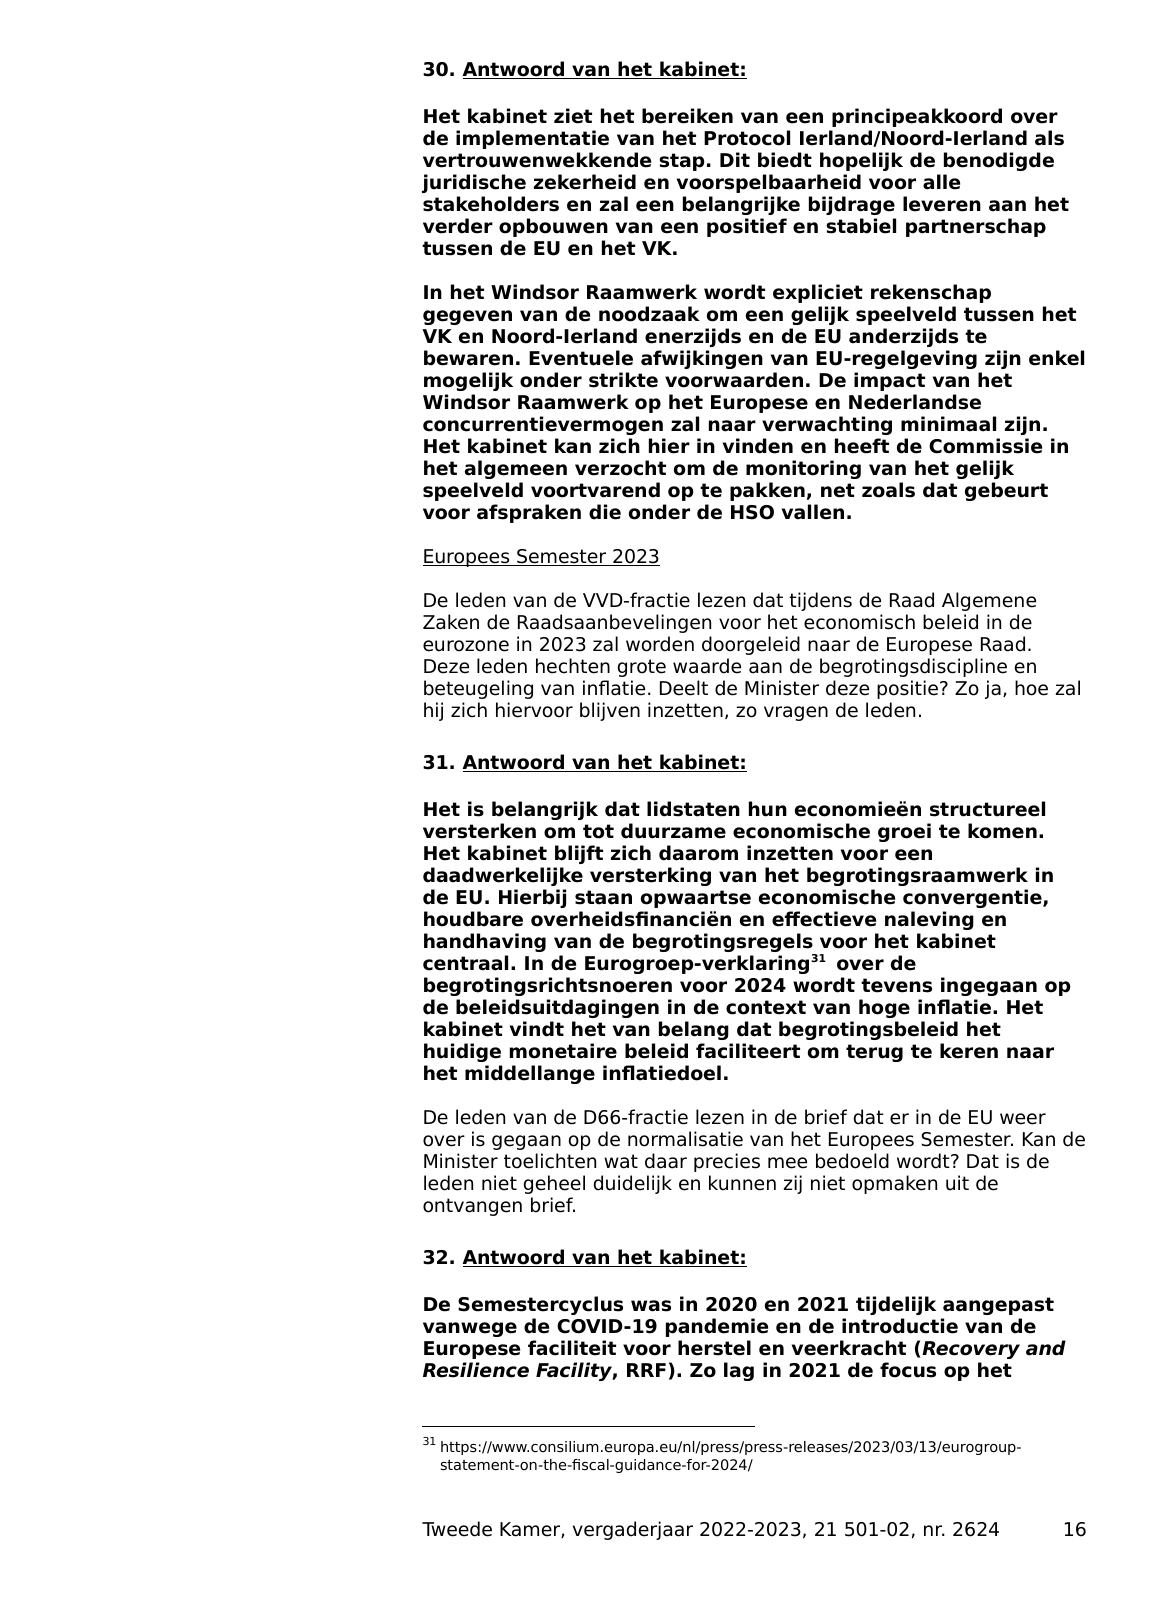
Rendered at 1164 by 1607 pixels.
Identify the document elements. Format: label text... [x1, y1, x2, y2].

text De Semestercyclus was in 2020 en 2021 tijdelijk aangepast vanwege de COVID-19 pandemie en de introductie van de Europese faciliteit voor herstel en veerkracht (Recovery and Resilience Facility, RRF). Zo lag in 2021 de focus op het [422, 1294, 1087, 1382]
text De leden van de VVD-fractie lezen dat tijdens de Raad Algemene Zaken de Raadsaanbevelingen voor het economisch beleid in de eurozone in 2023 zal worden doorgeleid naar de Europese Raad. Deze leden hechten grote waarde aan de begrotingsdiscipline en beteugeling van inflatie. Deelt de Minister deze positie? Zo ja, hoe zal hij zich hiervoor blijven inzetten, zo vragen de leden. [422, 590, 1087, 722]
subtitle Europees Semester 2023 [422, 546, 1087, 568]
subtitle 32. Antwoord van het kabinet: [422, 1247, 1087, 1269]
text https://www.consilium.europa.eu/nl/press/press-releases/2023/03/13/eurogroup-statement-on-the-fiscal-guidance-for-2024/ [422, 1435, 1087, 1474]
text In het Windsor Raamwerk wordt expliciet rekenschap gegeven van de noodzaak om een gelijk speelveld tussen het VK en Noord-Ierland enerzijds en de EU anderzijds te bewaren. Eventuele afwijkingen van EU-regelgeving zijn enkel mogelijk onder strikte voorwaarden. De impact van het Windsor Raamwerk op het Europese en Nederlandse concurrentievermogen zal naar verwachting minimaal zijn. Het kabinet kan zich hier in vinden en heeft de Commissie in het algemeen verzocht om de monitoring van het gelijk speelveld voortvarend op te pakken, net zoals dat gebeurt voor afspraken die onder de HSO vallen. [422, 282, 1087, 524]
text Het is belangrijk dat lidstaten hun economieën structureel versterken om tot duurzame economische groei te komen. Het kabinet blijft zich daarom inzetten voor een daadwerkelijke versterking van het begrotingsraamwerk in de EU. Hierbij staan opwaartse economische convergentie, houdbare overheidsfinanciën en effectieve naleving en handhaving van de begrotingsregels voor het kabinet centraal. In de Eurogroep-verklaring over de begrotingsrichtsnoeren voor 2024 wordt tevens ingegaan op de beleidsuitdagingen in de context van hoge inflatie. Het kabinet vindt het van belang dat begrotingsbeleid het huidige monetaire beleid faciliteert om terug te keren naar het middellange inflatiedoel. [422, 799, 1087, 1085]
text Het kabinet ziet het bereiken van een principeakkoord over de implementatie van het Protocol Ierland/Noord-Ierland als vertrouwenwekkende stap. Dit biedt hopelijk de benodigde juridische zekerheid en voorspelbaarheid voor alle stakeholders en zal een belangrijke bijdrage leveren aan het verder opbouwen van een positief en stabiel partnerschap tussen de EU en het VK. [422, 106, 1087, 260]
text De leden van de D66-fractie lezen in de brief dat er in de EU weer over is gegaan op de normalisatie van het Europees Semester. Kan de Minister toelichten wat daar precies mee bedoeld wordt? Dat is de leden niet geheel duidelijk en kunnen zij niet opmaken uit de ontvangen brief. [422, 1107, 1087, 1217]
subtitle 30. Antwoord van het kabinet: [422, 59, 1087, 81]
subtitle 31. Antwoord van het kabinet: [422, 752, 1087, 774]
